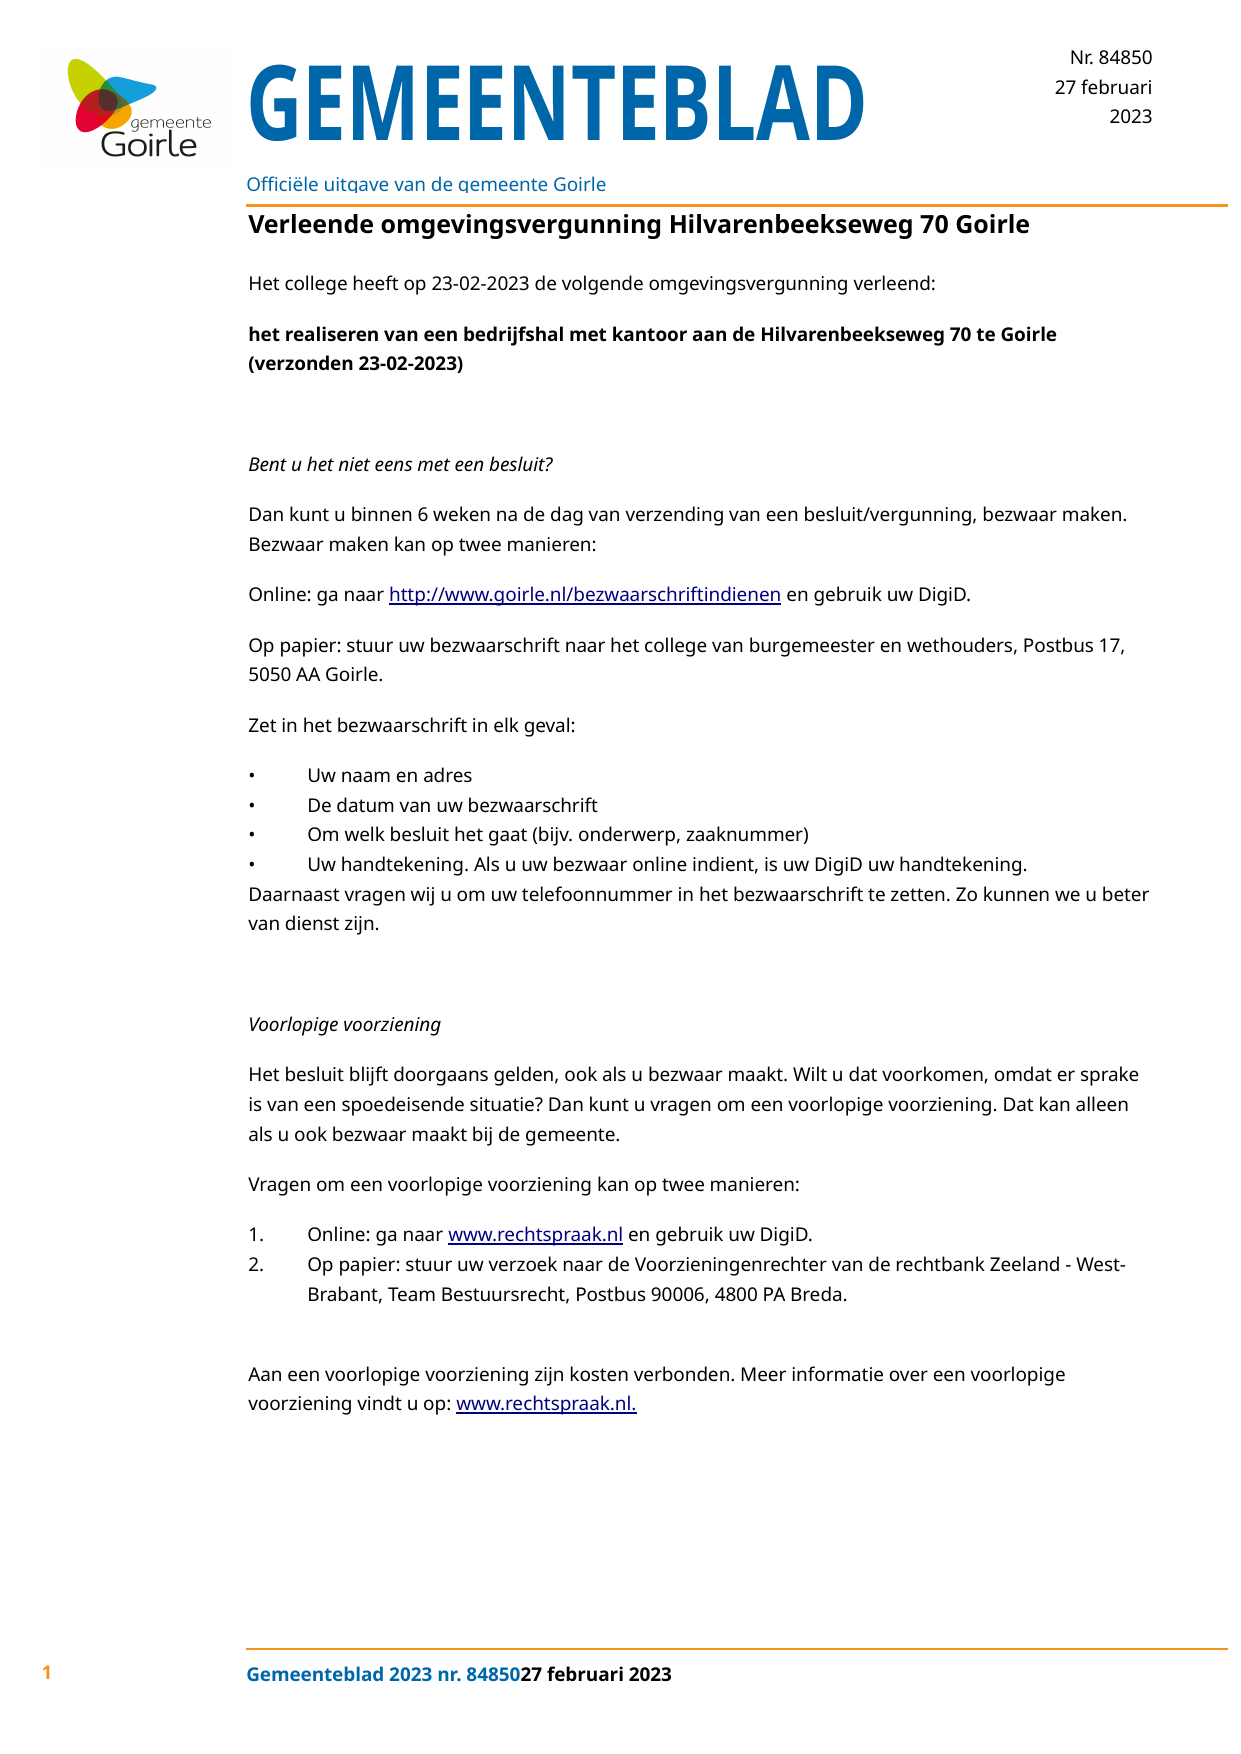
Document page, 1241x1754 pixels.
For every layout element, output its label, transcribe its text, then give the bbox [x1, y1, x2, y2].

text Het college heeft op 23-02-2023 de volgende omgevingsvergunning verleend: [248, 270, 1152, 296]
text Zet in het bezwaarschrift in elk geval: [248, 712, 1152, 738]
text Voorlopige voorziening [248, 1011, 1152, 1037]
list Online: ga naar www.rechtspraak.nl en gebruik uw DigiD. [248, 1222, 1152, 1247]
text Dan kunt u binnen 6 weken na de dag van verzending van een besluit/vergunning, bezwaar maken. Bezwaar maken kan op twee manieren: [248, 502, 1152, 557]
list Uw naam en adres [248, 762, 1152, 788]
list Uw handtekening. Als u uw bezwaar online indient, is uw DigiD uw handtekening. [248, 851, 1152, 877]
text Online: ga naar http://www.goirle.nl/bezwaarschriftindienen en gebruik uw DigiD. [248, 582, 1152, 607]
text Daarnaast vragen wij u om uw telefoonnummer in het bezwaarschrift te zetten. Zo kunnen we u beter van dienst zijn. [248, 881, 1152, 936]
text het realiseren van een bedrijfshal met kantoor aan de Hilvarenbeekseweg 70 te Goirle (verzonden 23-02-2023) [248, 321, 1152, 376]
text Het besluit blijft doorgaans gelden, ook als u bezwaar maakt. Wilt u dat voorkomen, omdat er sprake is van een spoedeisende situatie? Dan kunt u vragen om een voorlopige voorziening. Dat kan alleen als u ook bezwaar maakt bij de gemeente. [248, 1062, 1152, 1146]
text Bent u het niet eens met een besluit? [248, 451, 1152, 477]
text Aan een voorlopige voorziening zijn kosten verbonden. Meer informatie over een voorlopige voorziening vindt u op: www.rechtspraak.nl. [248, 1361, 1152, 1416]
picture [41, 47, 231, 172]
list Om welk besluit het gaat (bijv. onderwerp, zaaknummer) [248, 822, 1152, 847]
text Op papier: stuur uw bezwaarschrift naar het college van burgemeester en wethouders, Postbus 17, 5050 AA Goirle. [248, 632, 1152, 687]
list De datum van uw bezwaarschrift [248, 792, 1152, 818]
text Verleende omgevingsvergunning Hilvarenbeekseweg 70 Goirle [248, 207, 1152, 241]
list Op papier: stuur uw verzoek naar de Voorzieningenrechter van de rechtbank Zeeland - West-Brabant, Team Bestuursrecht, Postbus 90006, 4800 PA Breda. [248, 1251, 1152, 1306]
text Vragen om een voorlopige voorziening kan op twee manieren: [248, 1171, 1152, 1197]
